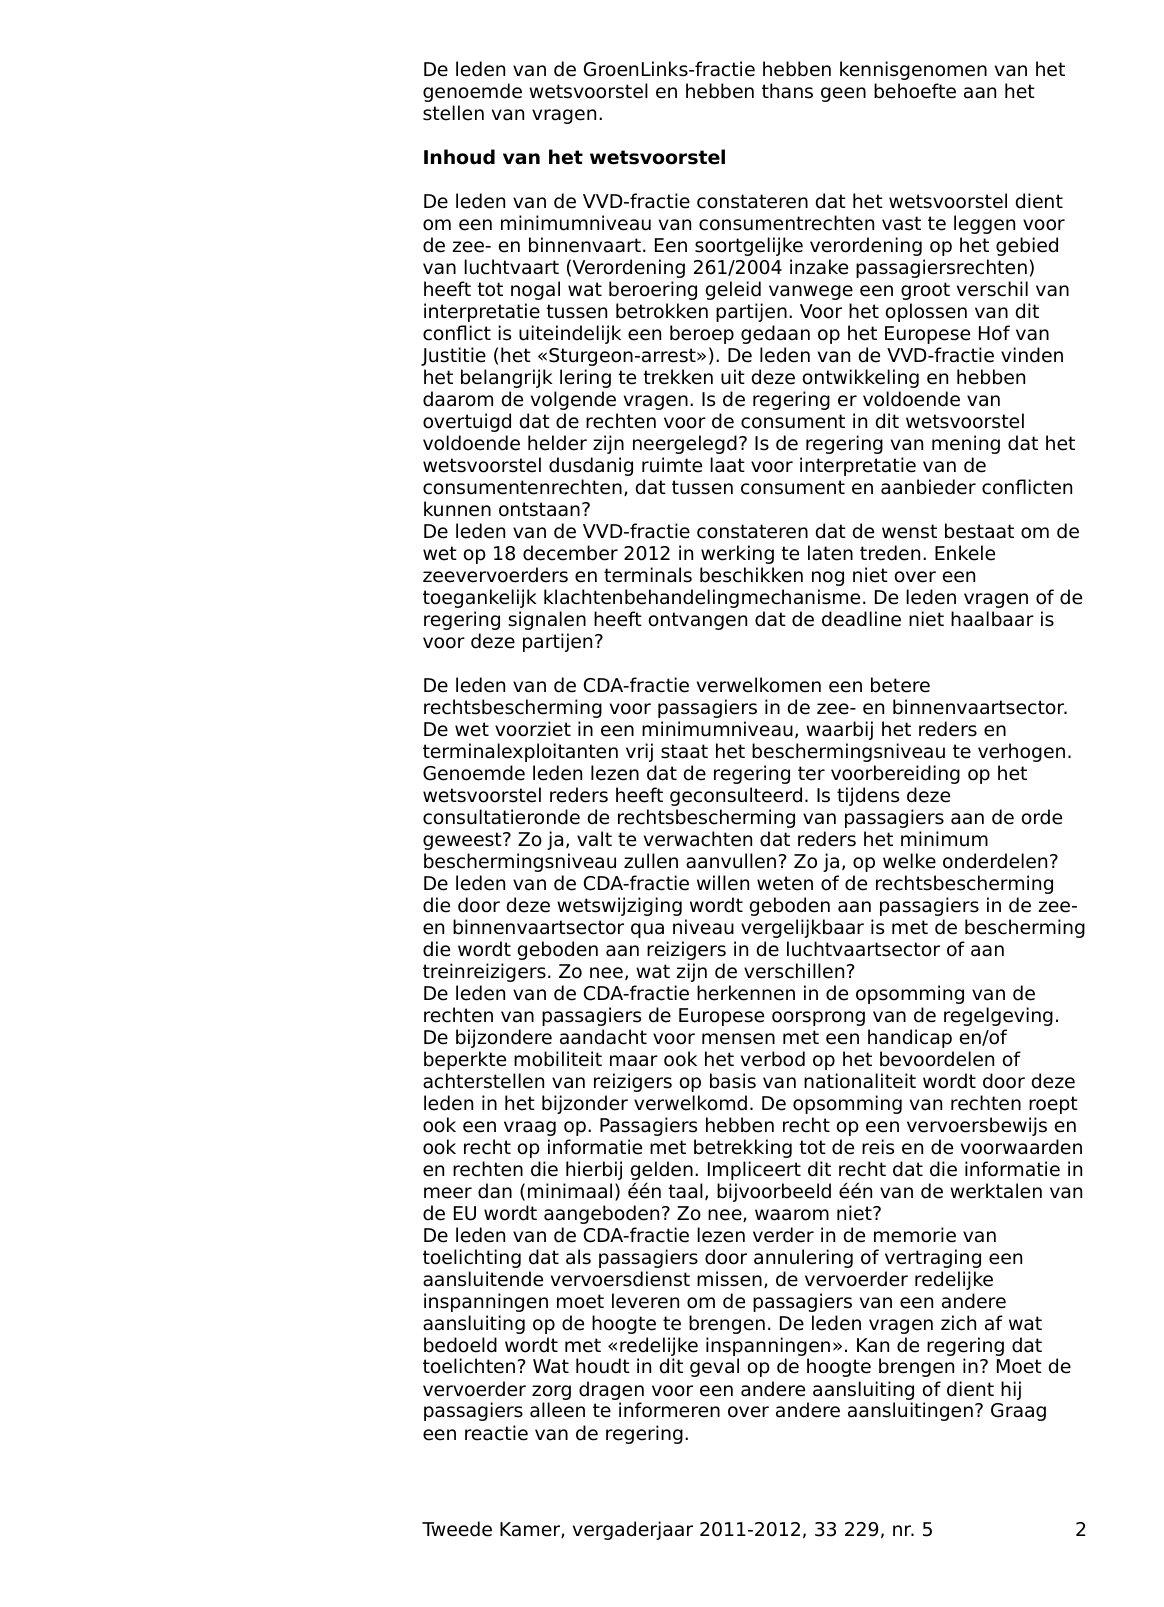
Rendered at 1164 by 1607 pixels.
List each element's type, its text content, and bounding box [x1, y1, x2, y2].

text De leden van de CDA-fractie herkennen in de opsomming van de rechten van passagiers de Europese oorsprong van de regelgeving. De bijzondere aandacht voor mensen met een handicap en/of beperkte mobiliteit maar ook het verbod op het bevoordelen of achterstellen van reizigers op basis van nationaliteit wordt door deze leden in het bijzonder verwelkomd. De opsomming van rechten roept ook een vraag op. Passagiers hebben recht op een vervoersbewijs en ook recht op informatie met betrekking tot de reis en de voorwaarden en rechten die hierbij gelden. Impliceert dit recht dat die informatie in meer dan (minimaal) één taal, bijvoorbeeld één van de werktalen van de EU wordt aangeboden? Zo nee, waarom niet? [422, 983, 1087, 1224]
text De leden van de VVD-fractie constateren dat de wenst bestaat om de wet op 18 december 2012 in werking te laten treden. Enkele zeevervoerders en terminals beschikken nog niet over een toegankelijk klachtenbehandelingmechanisme. De leden vragen of de regering signalen heeft ontvangen dat de deadline niet haalbaar is voor deze partijen? [422, 521, 1087, 653]
text De leden van de CDA-fractie lezen verder in de memorie van toelichting dat als passagiers door annulering of vertraging een aansluitende vervoersdienst missen, de vervoerder redelijke inspanningen moet leveren om de passagiers van een andere aansluiting op de hoogte te brengen. De leden vragen zich af wat bedoeld wordt met «redelijke inspanningen». Kan de regering dat toelichten? Wat houdt in dit geval op de hoogte brengen in? Moet de vervoerder zorg dragen voor een andere aansluiting of dient hij passagiers alleen te informeren over andere aansluitingen? Graag een reactie van de regering. [422, 1224, 1087, 1444]
subtitle Inhoud van het wetsvoorstel [422, 147, 1087, 169]
text De leden van de CDA-fractie willen weten of de rechtsbescherming die door deze wetswijziging wordt geboden aan passagiers in de zee- en binnenvaartsector qua niveau vergelijkbaar is met de bescherming die wordt geboden aan reizigers in de luchtvaartsector of aan treinreizigers. Zo nee, wat zijn de verschillen? [422, 873, 1087, 983]
text De leden van de CDA-fractie verwelkomen een betere rechtsbescherming voor passagiers in de zee- en binnenvaartsector. De wet voorziet in een minimumniveau, waarbij het reders en terminalexploitanten vrij staat het beschermingsniveau te verhogen. Genoemde leden lezen dat de regering ter voorbereiding op het wetsvoorstel reders heeft geconsulteerd. Is tijdens deze consultatieronde de rechtsbescherming van passagiers aan de orde geweest? Zo ja, valt te verwachten dat reders het minimum beschermingsniveau zullen aanvullen? Zo ja, op welke onderdelen? [422, 675, 1087, 873]
text De leden van de GroenLinks-fractie hebben kennisgenomen van het genoemde wetsvoorstel en hebben thans geen behoefte aan het stellen van vragen. [422, 59, 1087, 125]
text De leden van de VVD-fractie constateren dat het wetsvoorstel dient om een minimumniveau van consumentrechten vast te leggen voor de zee- en binnenvaart. Een soortgelijke verordening op het gebied van luchtvaart (Verordening 261/2004 inzake passagiersrechten) heeft tot nogal wat beroering geleid vanwege een groot verschil van interpretatie tussen betrokken partijen. Voor het oplossen van dit conflict is uiteindelijk een beroep gedaan op het Europese Hof van Justitie (het «Sturgeon-arrest»). De leden van de VVD-fractie vinden het belangrijk lering te trekken uit deze ontwikkeling en hebben daarom de volgende vragen. Is de regering er voldoende van overtuigd dat de rechten voor de consument in dit wetsvoorstel voldoende helder zijn neergelegd? Is de regering van mening dat het wetsvoorstel dusdanig ruimte laat voor interpretatie van de consumentenrechten, dat tussen consument en aanbieder conflicten kunnen ontstaan? [422, 191, 1087, 521]
